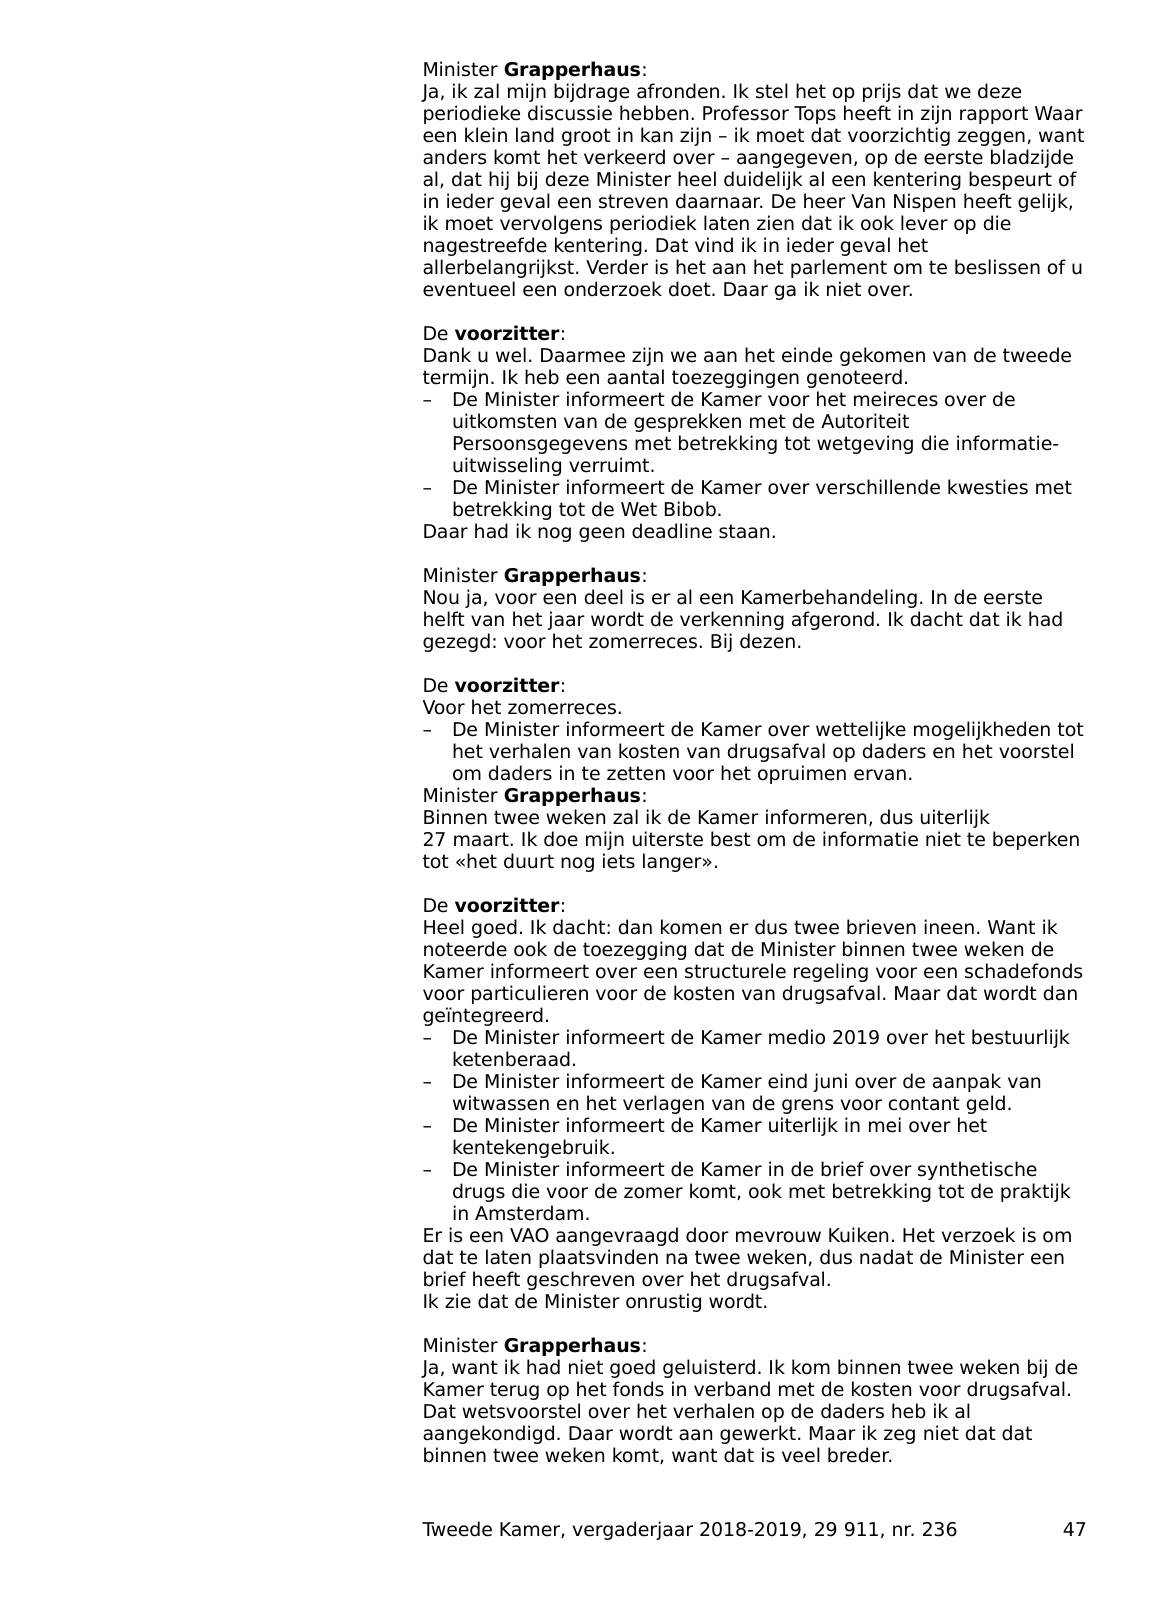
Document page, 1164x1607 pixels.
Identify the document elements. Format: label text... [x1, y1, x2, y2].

text – De Minister informeert de Kamer over wettelijke mogelijkheden tot het verhalen van kosten van drugsafval op daders en het voorstel om daders in te zetten voor het opruimen ervan. [422, 719, 1087, 785]
text Minister Grapperhaus: [422, 1335, 1087, 1357]
text Daar had ik nog geen deadline staan. [422, 521, 1087, 543]
text – De Minister informeert de Kamer eind juni over de aanpak van witwassen en het verlagen van de grens voor contant geld. [422, 1071, 1087, 1115]
text Voor het zomerreces. [422, 697, 1087, 719]
text De voorzitter: [422, 323, 1087, 345]
text Heel goed. Ik dacht: dan komen er dus twee brieven ineen. Want ik noteerde ook de toezegging dat de Minister binnen twee weken de Kamer informeert over een structurele regeling voor een schadefonds voor particulieren voor de kosten van drugsafval. Maar dat wordt dan geïntegreerd. [422, 917, 1087, 1027]
text Minister Grapperhaus: [422, 785, 1087, 807]
text Ik zie dat de Minister onrustig wordt. [422, 1291, 1087, 1313]
text Nou ja, voor een deel is er al een Kamerbehandeling. In de eerste helft van het jaar wordt de verkenning afgerond. Ik dacht dat ik had gezegd: voor het zomerreces. Bij dezen. [422, 587, 1087, 653]
text Ja, ik zal mijn bijdrage afronden. Ik stel het op prijs dat we deze periodieke discussie hebben. Professor Tops heeft in zijn rapport Waar een klein land groot in kan zijn – ik moet dat voorzichtig zeggen, want anders komt het verkeerd over – aangegeven, op de eerste bladzijde al, dat hij bij deze Minister heel duidelijk al een kentering bespeurt of in ieder geval een streven daarnaar. De heer Van Nispen heeft gelijk, ik moet vervolgens periodiek laten zien dat ik ook lever op die nagestreefde kentering. Dat vind ik in ieder geval het allerbelangrijkst. Verder is het aan het parlement om te beslissen of u eventueel een onderzoek doet. Daar ga ik niet over. [422, 81, 1087, 301]
text Minister Grapperhaus: [422, 565, 1087, 587]
text – De Minister informeert de Kamer over verschillende kwesties met betrekking tot de Wet Bibob. [422, 477, 1087, 521]
text De voorzitter: [422, 895, 1087, 917]
text Ja, want ik had niet goed geluisterd. Ik kom binnen twee weken bij de Kamer terug op het fonds in verband met de kosten voor drugsafval. Dat wetsvoorstel over het verhalen op de daders heb ik al aangekondigd. Daar wordt aan gewerkt. Maar ik zeg niet dat dat binnen twee weken komt, want dat is veel breder. [422, 1357, 1087, 1467]
text Er is een VAO aangevraagd door mevrouw Kuiken. Het verzoek is om dat te laten plaatsvinden na twee weken, dus nadat de Minister een brief heeft geschreven over het drugsafval. [422, 1225, 1087, 1291]
text – De Minister informeert de Kamer in de brief over synthetische drugs die voor de zomer komt, ook met betrekking tot de praktijk in Amsterdam. [422, 1159, 1087, 1225]
text – De Minister informeert de Kamer voor het meireces over de uitkomsten van de gesprekken met de Autoriteit Persoonsgegevens met betrekking tot wetgeving die informatie-uitwisseling verruimt. [422, 389, 1087, 477]
text Minister Grapperhaus: [422, 59, 1087, 81]
text – De Minister informeert de Kamer uiterlijk in mei over het kentekengebruik. [422, 1115, 1087, 1159]
text Dank u wel. Daarmee zijn we aan het einde gekomen van de tweede termijn. Ik heb een aantal toezeggingen genoteerd. [422, 345, 1087, 389]
text – De Minister informeert de Kamer medio 2019 over het bestuurlijk ketenberaad. [422, 1027, 1087, 1071]
text Binnen twee weken zal ik de Kamer informeren, dus uiterlijk 27 maart. Ik doe mijn uiterste best om de informatie niet te beperken tot «het duurt nog iets langer». [422, 807, 1087, 873]
text De voorzitter: [422, 675, 1087, 697]
